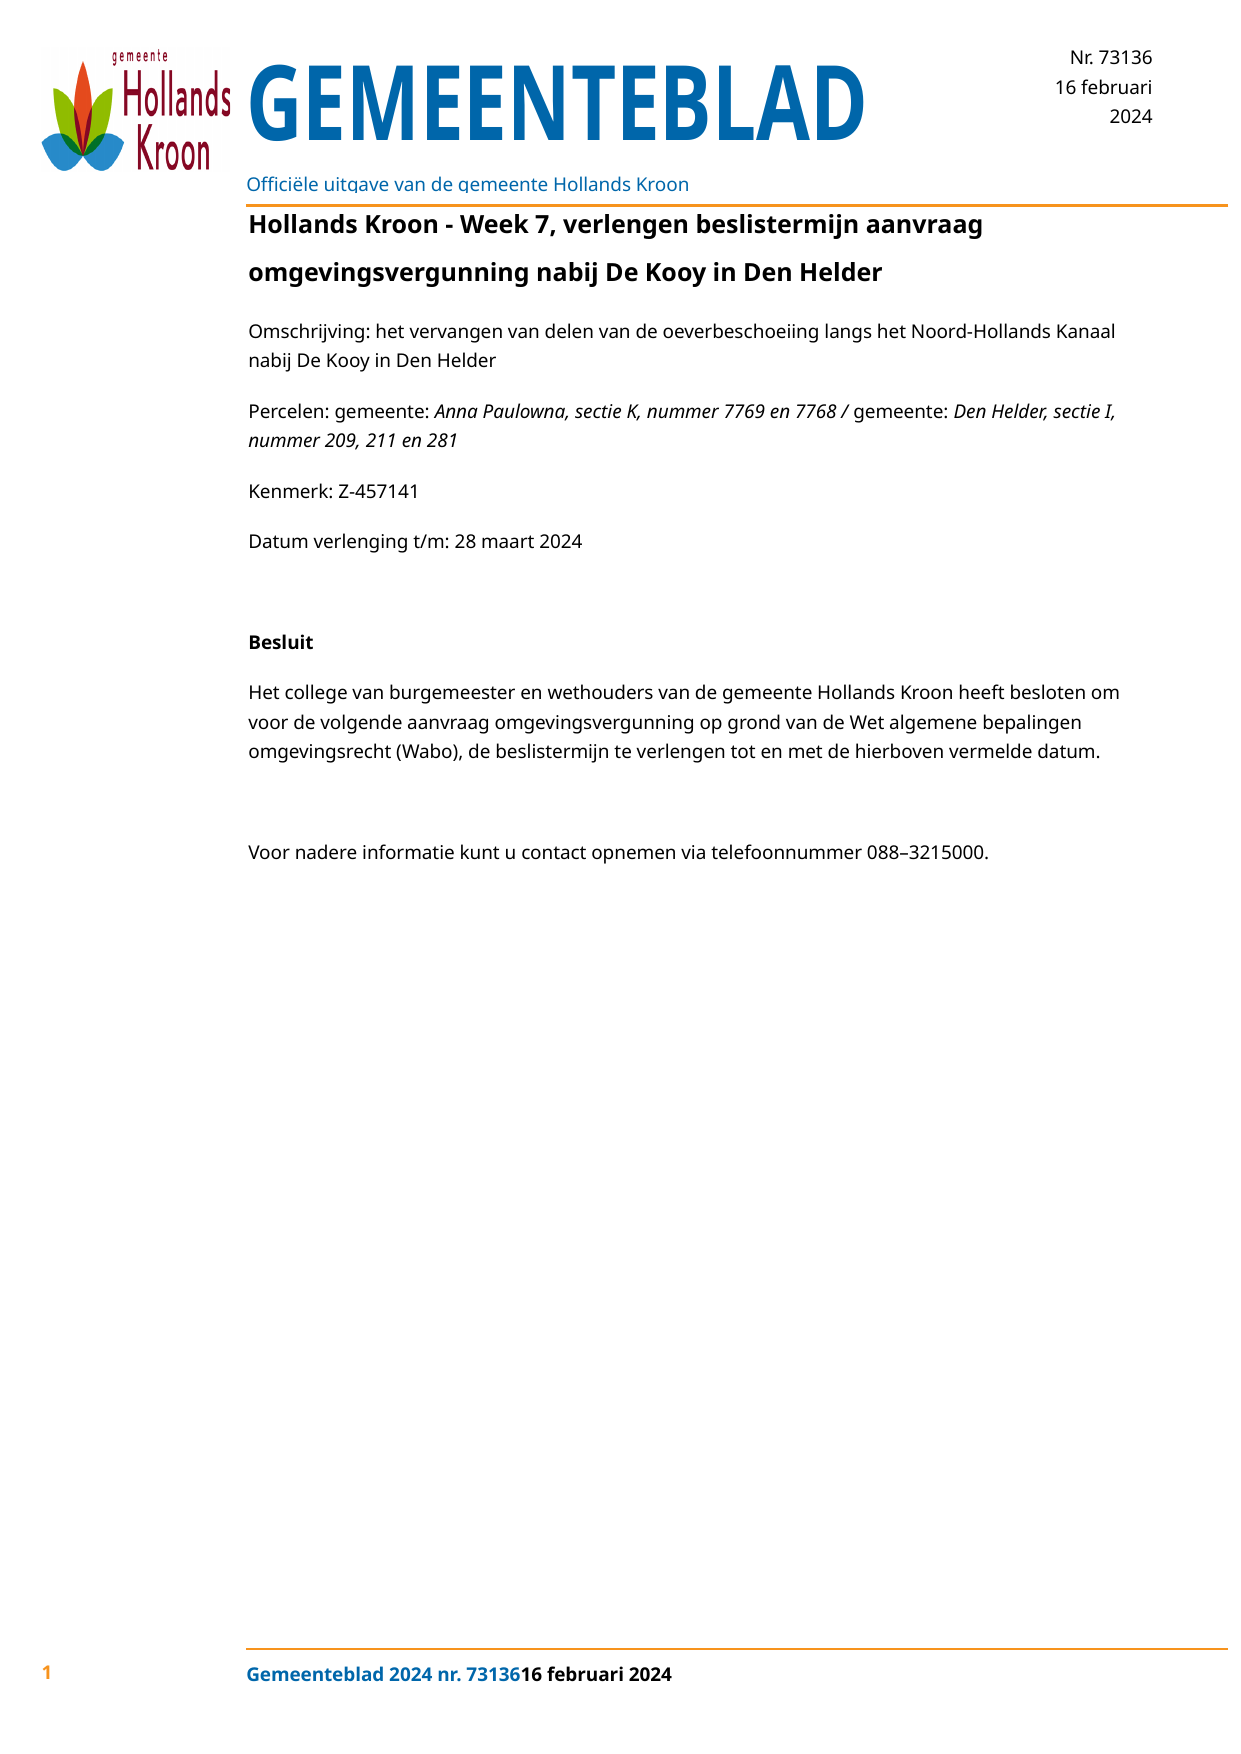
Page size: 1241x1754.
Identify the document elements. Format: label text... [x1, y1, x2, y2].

text Percelen: gemeente: Anna Paulowna, sectie K, nummer 7769 en 7768 / gemeente: Den Helder, sectie I, nummer 209, 211 en 281 [248, 398, 1152, 453]
text Het college van burgemeester en wethouders van de gemeente Hollands Kroon heeft besloten om voor de volgende aanvraag omgevingsvergunning op grond van de Wet algemene bepalingen omgevingsrecht (Wabo), de beslistermijn te verlengen tot en met de hierboven vermelde datum. [248, 679, 1152, 764]
text Hollands Kroon - Week 7, verlengen beslistermijn aanvraag omgevingsvergunning nabij De Kooy in Den Helder [248, 207, 1152, 288]
picture [41, 47, 231, 172]
text Besluit [248, 629, 1152, 655]
text Kenmerk: Z-457141 [248, 478, 1152, 504]
text Datum verlenging t/m: 28 maart 2024 [248, 528, 1152, 554]
text Voor nadere informatie kunt u contact opnemen via telefoonnummer 088–3215000. [248, 839, 1152, 865]
text Omschrijving: het vervangen van delen van de oeverbesc­hoeiing langs het Noord-Hollands Kanaal nabij De Kooy in Den Helder [248, 318, 1152, 373]
